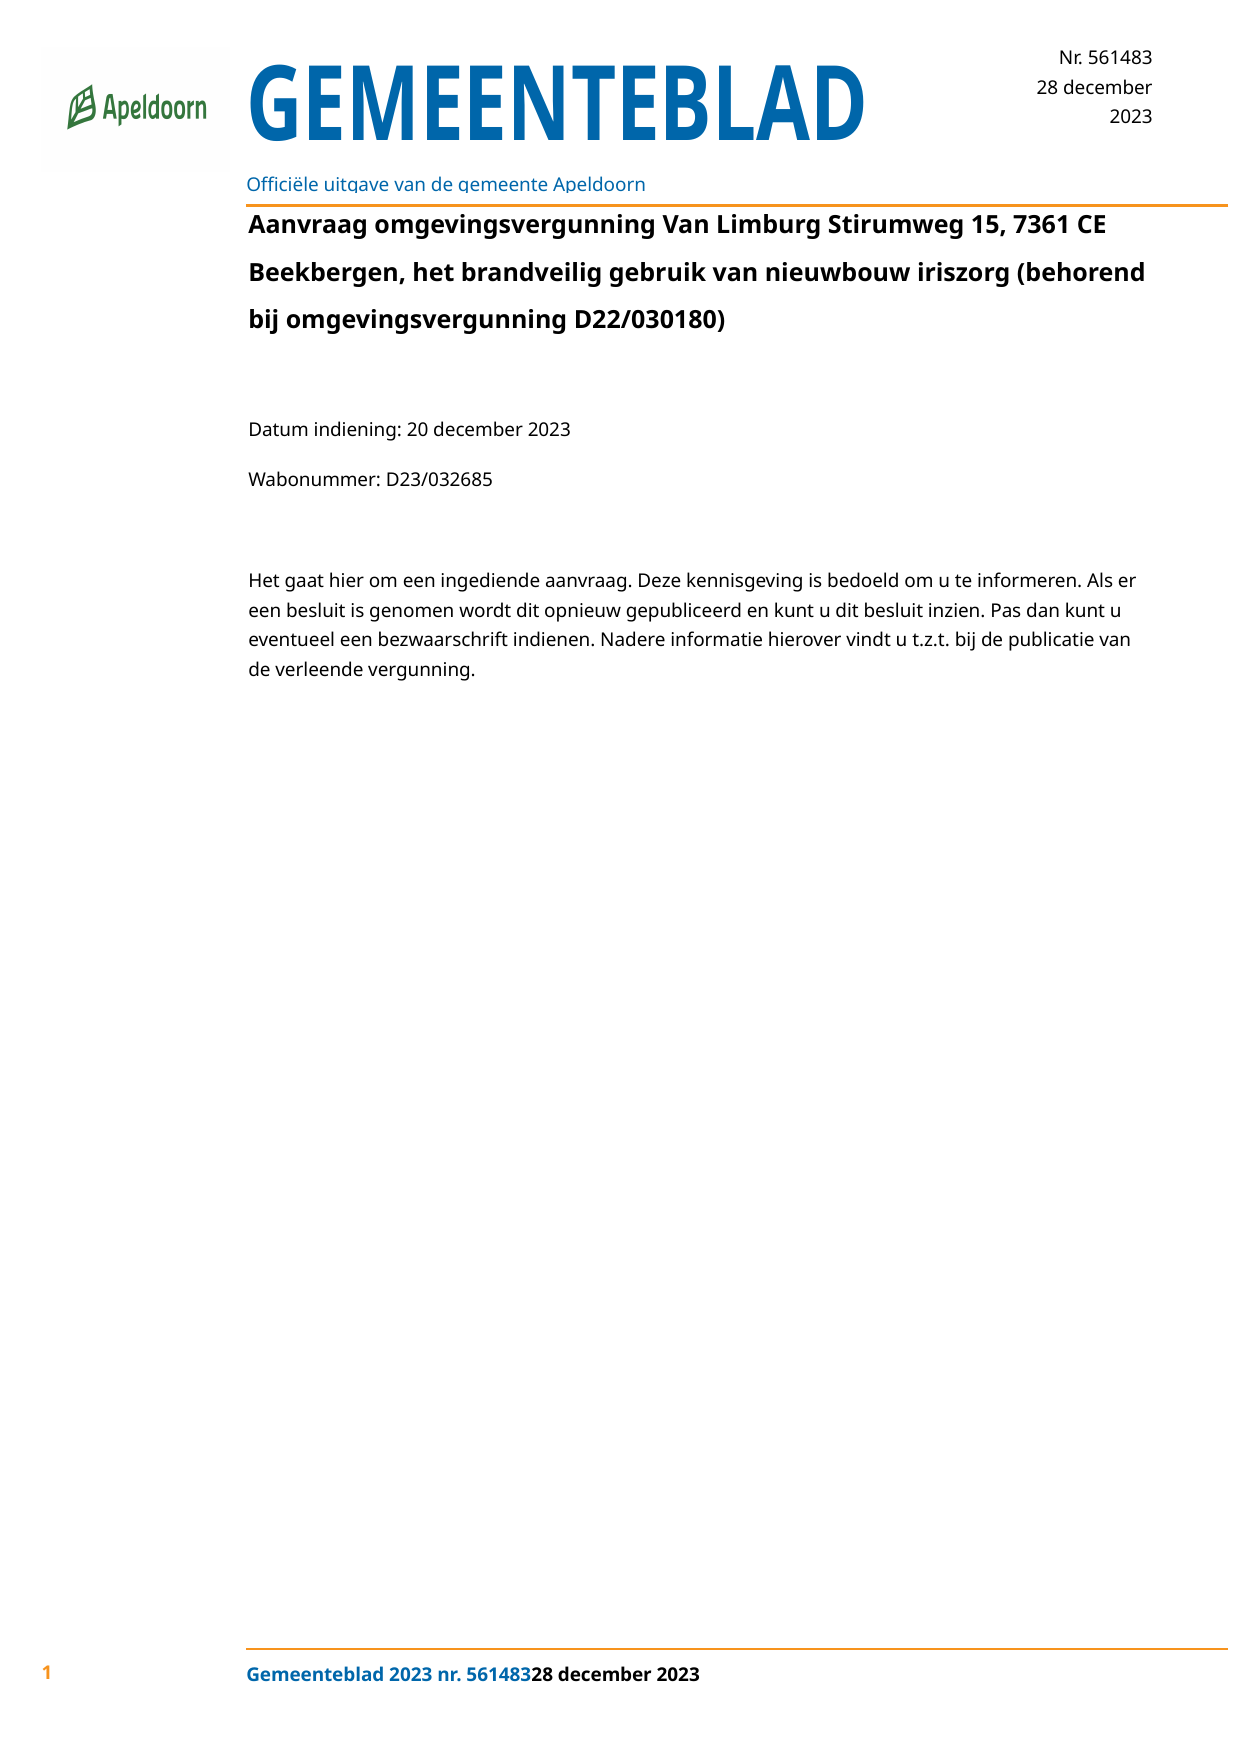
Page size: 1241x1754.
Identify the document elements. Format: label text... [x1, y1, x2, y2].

text Wabonummer: D23/032685 [248, 466, 1152, 492]
text Datum indiening: 20 december 2023 [248, 416, 1152, 442]
picture [41, 47, 231, 172]
text Aanvraag omgevingsvergunning Van Limburg Stirumweg 15, 7361 CE Beekbergen, het brandveilig gebruik van nieuwbouw iriszorg (behorend bij omgevingsvergunning D22/030180) [248, 207, 1152, 336]
text Het gaat hier om een ingediende aanvraag. Deze kennisgeving is bedoeld om u te informeren. Als er een besluit is genomen wordt dit opnieuw gepubliceerd en kunt u dit besluit inzien. Pas dan kunt u eventueel een bezwaarschrift indienen. Nadere informatie hierover vindt u t.z.t. bij de publicatie van de verleende vergunning. [248, 567, 1152, 682]
